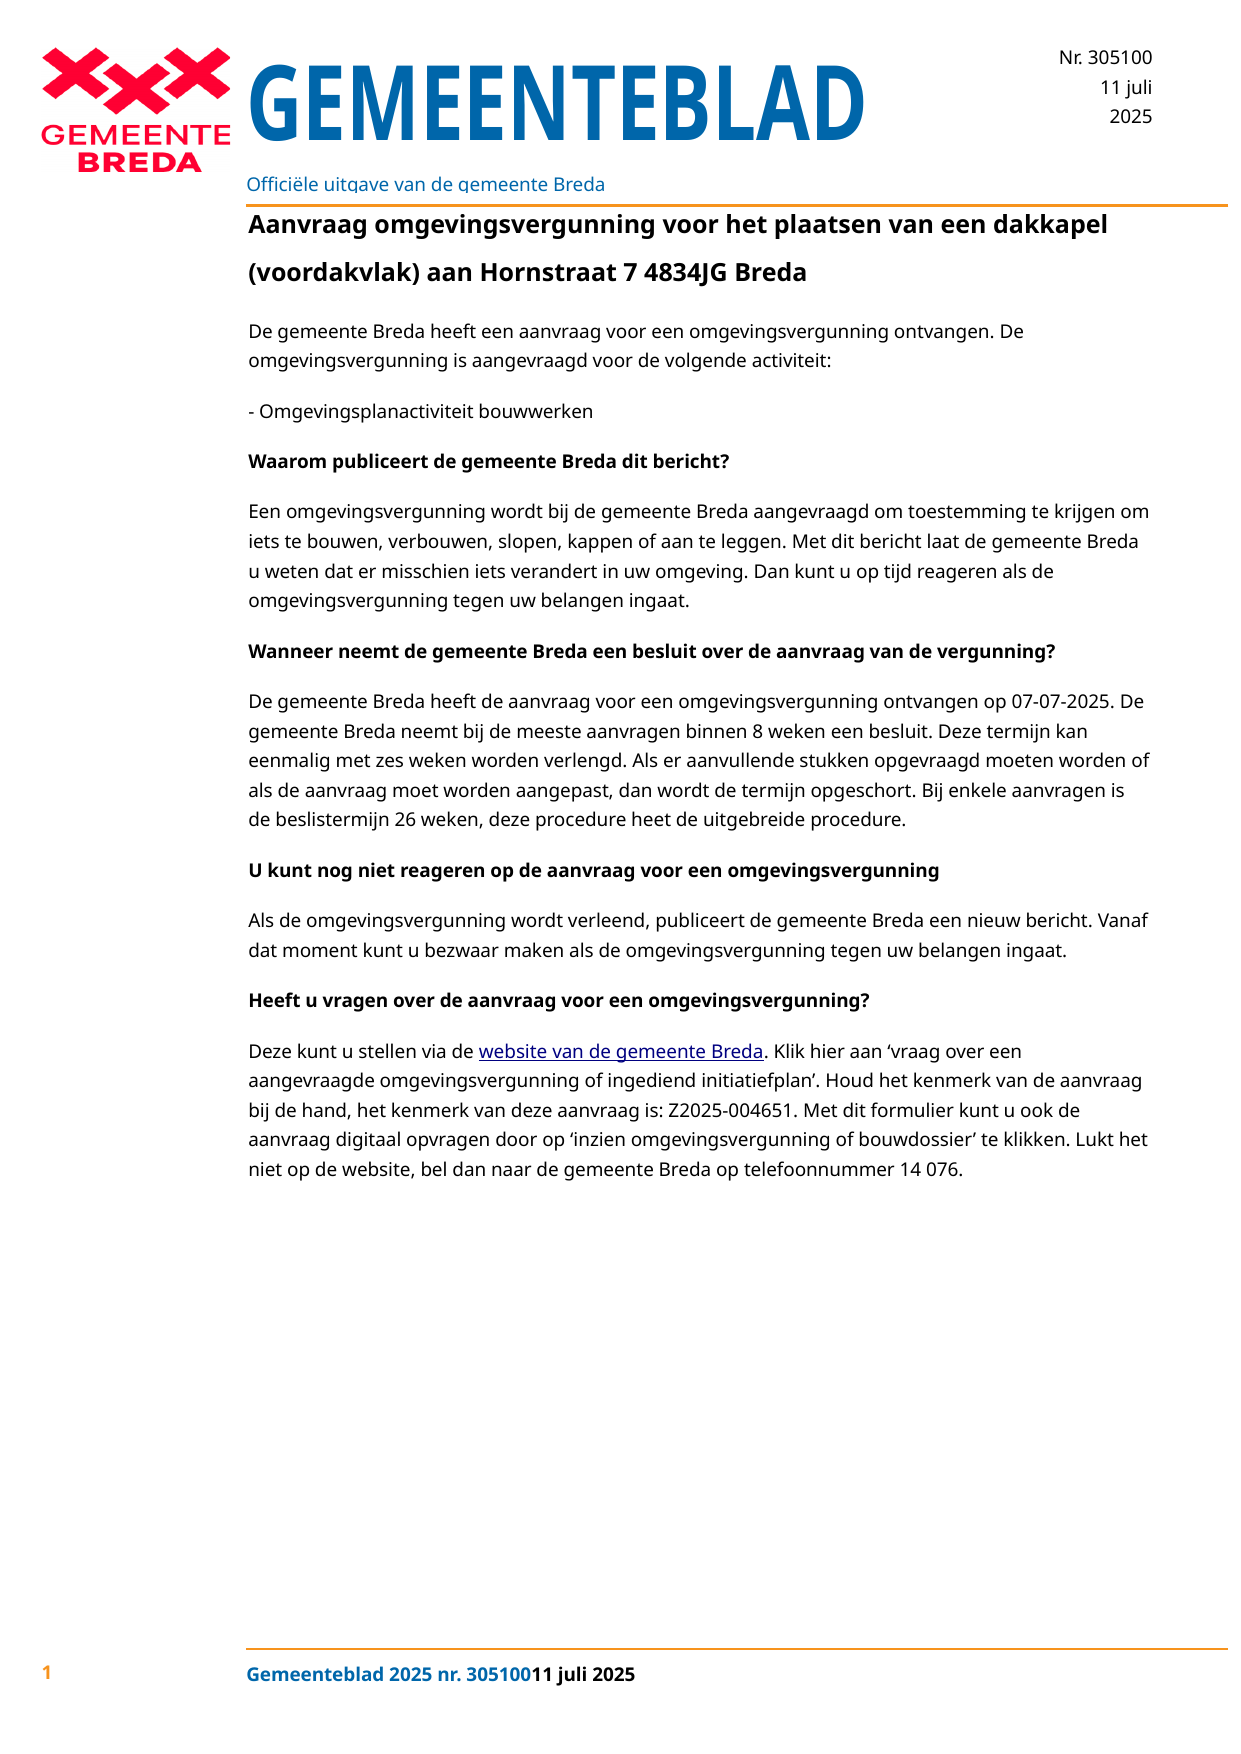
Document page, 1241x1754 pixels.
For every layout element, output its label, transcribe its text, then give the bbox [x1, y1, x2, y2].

text Waarom publiceert de gemeente Breda dit bericht? [248, 448, 1152, 474]
text Aanvraag omgevingsvergunning voor het plaatsen van een dakkapel (voordakvlak) aan Hornstraat 7 4834JG Breda [248, 207, 1152, 288]
text De gemeente Breda heeft een aanvraag voor een omgevingsvergunning ontvangen. De omgevingsvergunning is aangevraagd voor de volgende activiteit: [248, 318, 1152, 373]
text Heeft u vragen over de aanvraag voor een omgevingsvergunning? [248, 987, 1152, 1013]
text Een omgevingsvergunning wordt bij de gemeente Breda aangevraagd om toestemming te krijgen om iets te bouwen, verbouwen, slopen, kappen of aan te leggen. Met dit bericht laat de gemeente Breda u weten dat er misschien iets verandert in uw omgeving. Dan kunt u op tijd reageren als de omgevingsvergunning tegen uw belangen ingaat. [248, 499, 1152, 613]
text Wanneer neemt de gemeente Breda een besluit over de aanvraag van de vergunning? [248, 638, 1152, 664]
text Deze kunt u stellen via de website van de gemeente Breda. Klik hier aan ‘vraag over een aangevraagde omgevingsvergunning of ingediend initiatiefplan’. Houd het kenmerk van de aanvraag bij de hand, het kenmerk van deze aanvraag is: Z2025-004651. Met dit formulier kunt u ook de aanvraag digitaal opvragen door op ‘inzien omgevingsvergunning of bouwdossier’ te klikken. Lukt het niet op de website, bel dan naar de gemeente Breda op telefoonnummer 14 076. [248, 1038, 1152, 1182]
text U kunt nog niet reageren op de aanvraag voor een omgevingsvergunning [248, 857, 1152, 883]
text - Omgevingsplanactiviteit bouwwerken [248, 398, 1152, 424]
text Als de omgevingsvergunning wordt verleend, publiceert de gemeente Breda een nieuw bericht. Vanaf dat moment kunt u bezwaar maken als de omgevingsvergunning tegen uw belangen ingaat. [248, 907, 1152, 963]
text De gemeente Breda heeft de aanvraag voor een omgevingsvergunning ontvangen op 07-07-2025. De gemeente Breda neemt bij de meeste aanvragen binnen 8 weken een besluit. Deze termijn kan eenmalig met zes weken worden verlengd. Als er aanvullende stukken opgevraagd moeten worden of als de aanvraag moet worden aangepast, dan wordt de termijn opgeschort. Bij enkele aanvragen is de beslistermijn 26 weken, deze procedure heet de uitgebreide procedure. [248, 688, 1152, 832]
picture [41, 47, 231, 172]
